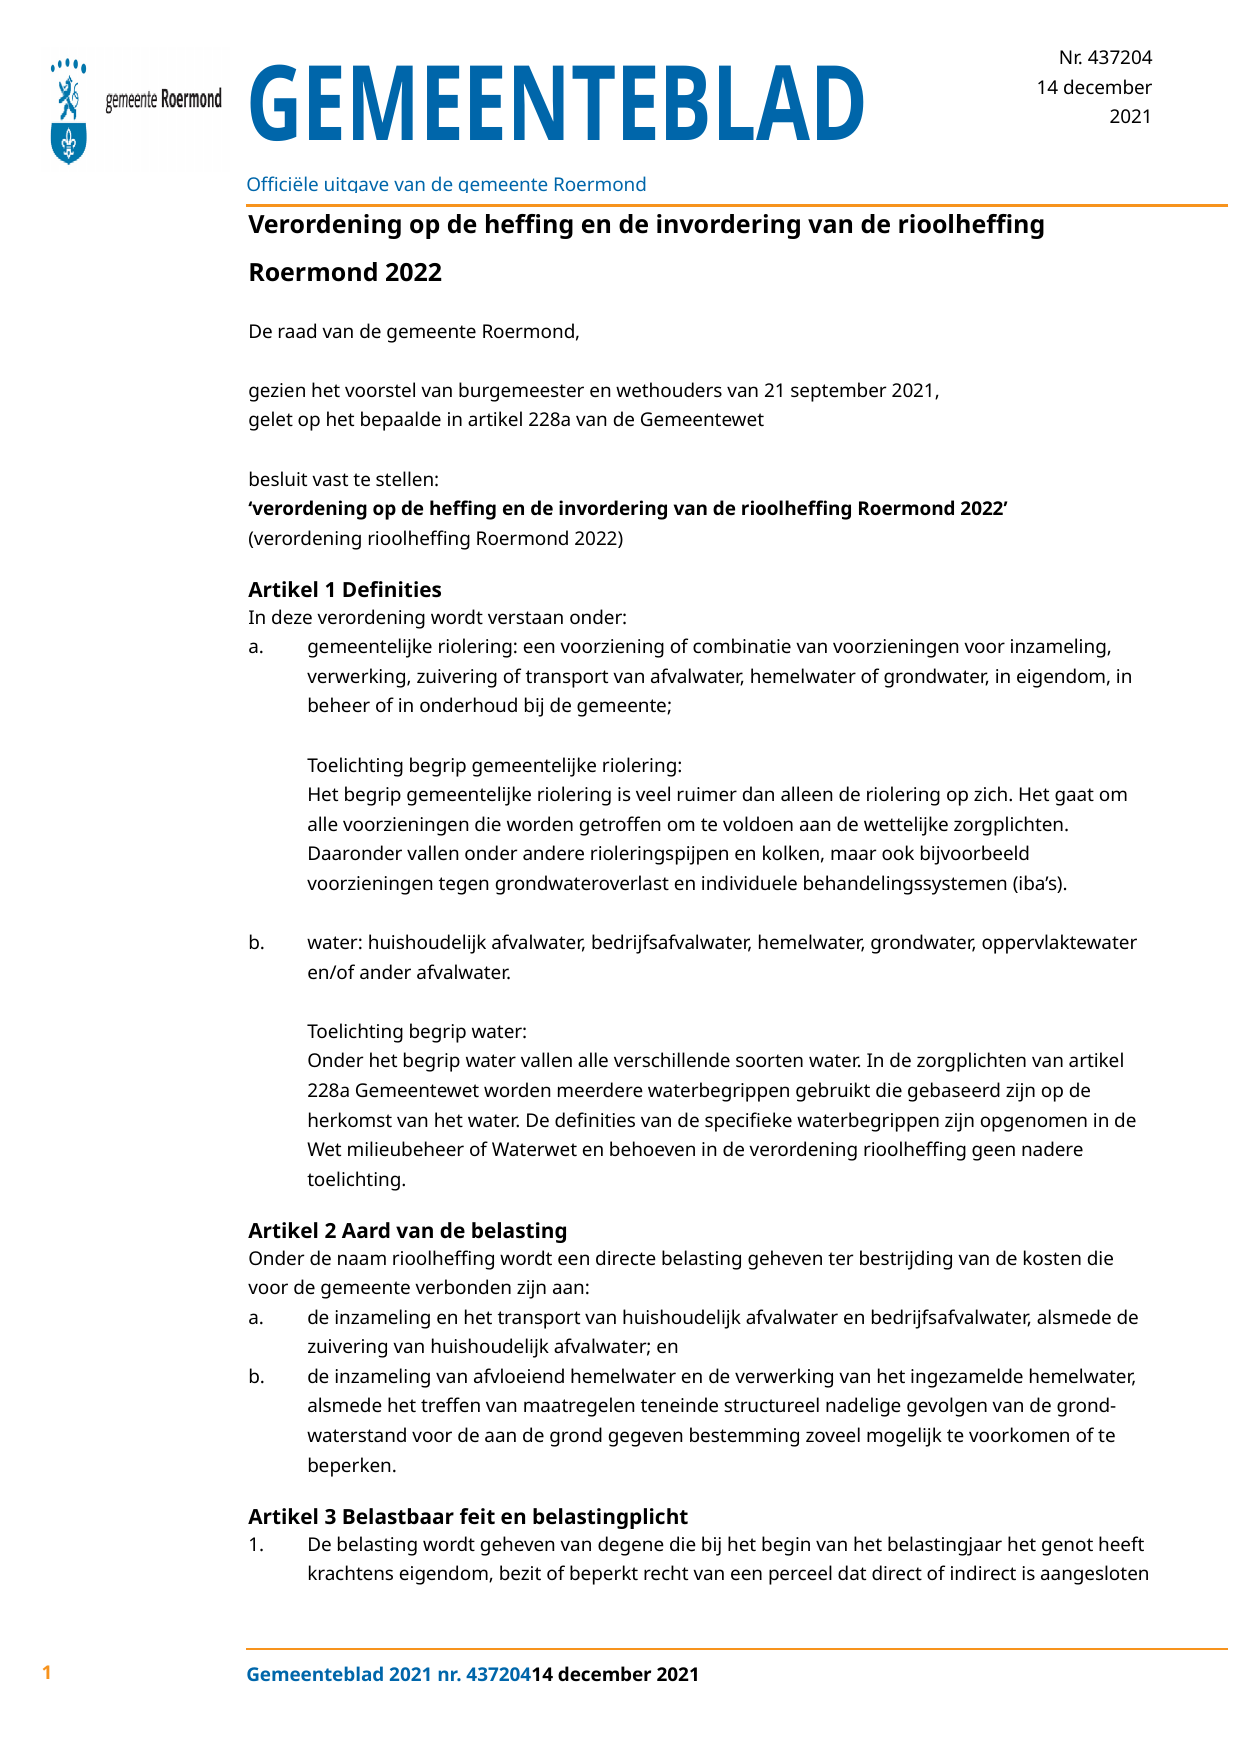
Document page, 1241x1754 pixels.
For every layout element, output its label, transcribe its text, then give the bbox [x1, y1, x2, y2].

text (verordening rioolheffing Roermond 2022) [248, 525, 1152, 551]
list Onder het begrip water vallen alle verschillende soorten water. In de zorgplichten van artikel 228a Gemeentewet worden meerdere waterbegrippen gebruikt die gebaseerd zijn op de herkomst van het water. De definities van de specifieke waterbegrippen zijn opgenomen in de Wet milieubeheer of Waterwet en behoeven in de verordening rioolheffing geen nadere toelichting. [248, 1048, 1152, 1192]
text besluit vast te stellen: [248, 466, 1152, 492]
list water: huishoudelijk afvalwater, bedrijfsafvalwater, hemelwater, grondwater, oppervlaktewater en/of ander afvalwater. [248, 929, 1152, 984]
list Toelichting begrip water: [248, 1018, 1152, 1044]
text Verordening op de heffing en de invordering van de rioolheffing Roermond 2022 [248, 207, 1152, 288]
text gezien het voorstel van burgemeester en wethouders van 21 september 2021, [248, 377, 1152, 403]
text gelet op het bepaalde in artikel 228a van de Gemeentewet [248, 407, 1152, 432]
text Artikel 1 Definities [248, 575, 1152, 604]
list Toelichting begrip gemeentelijke riolering: [248, 752, 1152, 777]
text ‘verordening op de heffing en de invordering van de rioolheffing Roermond 2022’ [248, 495, 1152, 521]
text Onder de naam rioolheffing wordt een directe belasting geheven ter bestrijding van de kosten die voor de gemeente verbonden zijn aan: [248, 1245, 1152, 1300]
list Het begrip gemeentelijke riolering is veel ruimer dan alleen de riolering op zich. Het gaat om alle voorzieningen die worden getroffen om te voldoen aan de wettelijke zorgplichten. Daaronder vallen onder andere rioleringspijpen en kolken, maar ook bijvoorbeeld voorzieningen tegen grondwateroverlast en individuele behandelingssystemen (iba’s). [248, 781, 1152, 896]
list de inzameling en het transport van huishoudelijk afvalwater en bedrijfsafvalwater, alsmede de zuivering van huishoudelijk afvalwater; en [248, 1304, 1152, 1359]
list De belasting wordt geheven van degene die bij het begin van het belastingjaar het genot heeft krachtens eigendom, bezit of beperkt recht van een perceel dat direct of indirect is aangesloten [248, 1531, 1152, 1586]
text In deze verordening wordt verstaan onder: [248, 604, 1152, 629]
list de inzameling van afvloeiend hemelwater en de verwerking van het ingezamelde hemelwater, alsmede het treffen van maatregelen teneinde structureel nadelige gevolgen van de grond-waterstand voor de aan de grond gegeven bestemming zoveel mogelijk te voorkomen of te beperken. [248, 1363, 1152, 1478]
picture [41, 47, 231, 172]
text Artikel 3 Belastbaar feit en belastingplicht [248, 1502, 1152, 1531]
text Artikel 2 Aard van de belasting [248, 1216, 1152, 1245]
list gemeentelijke riolering: een voorziening of combinatie van voorzieningen voor inzameling, verwerking, zuivering of transport van afvalwater, hemelwater of grondwater, in eigendom, in beheer of in onderhoud bij de gemeente; [248, 633, 1152, 718]
text De raad van de gemeente Roermond, [248, 318, 1152, 344]
